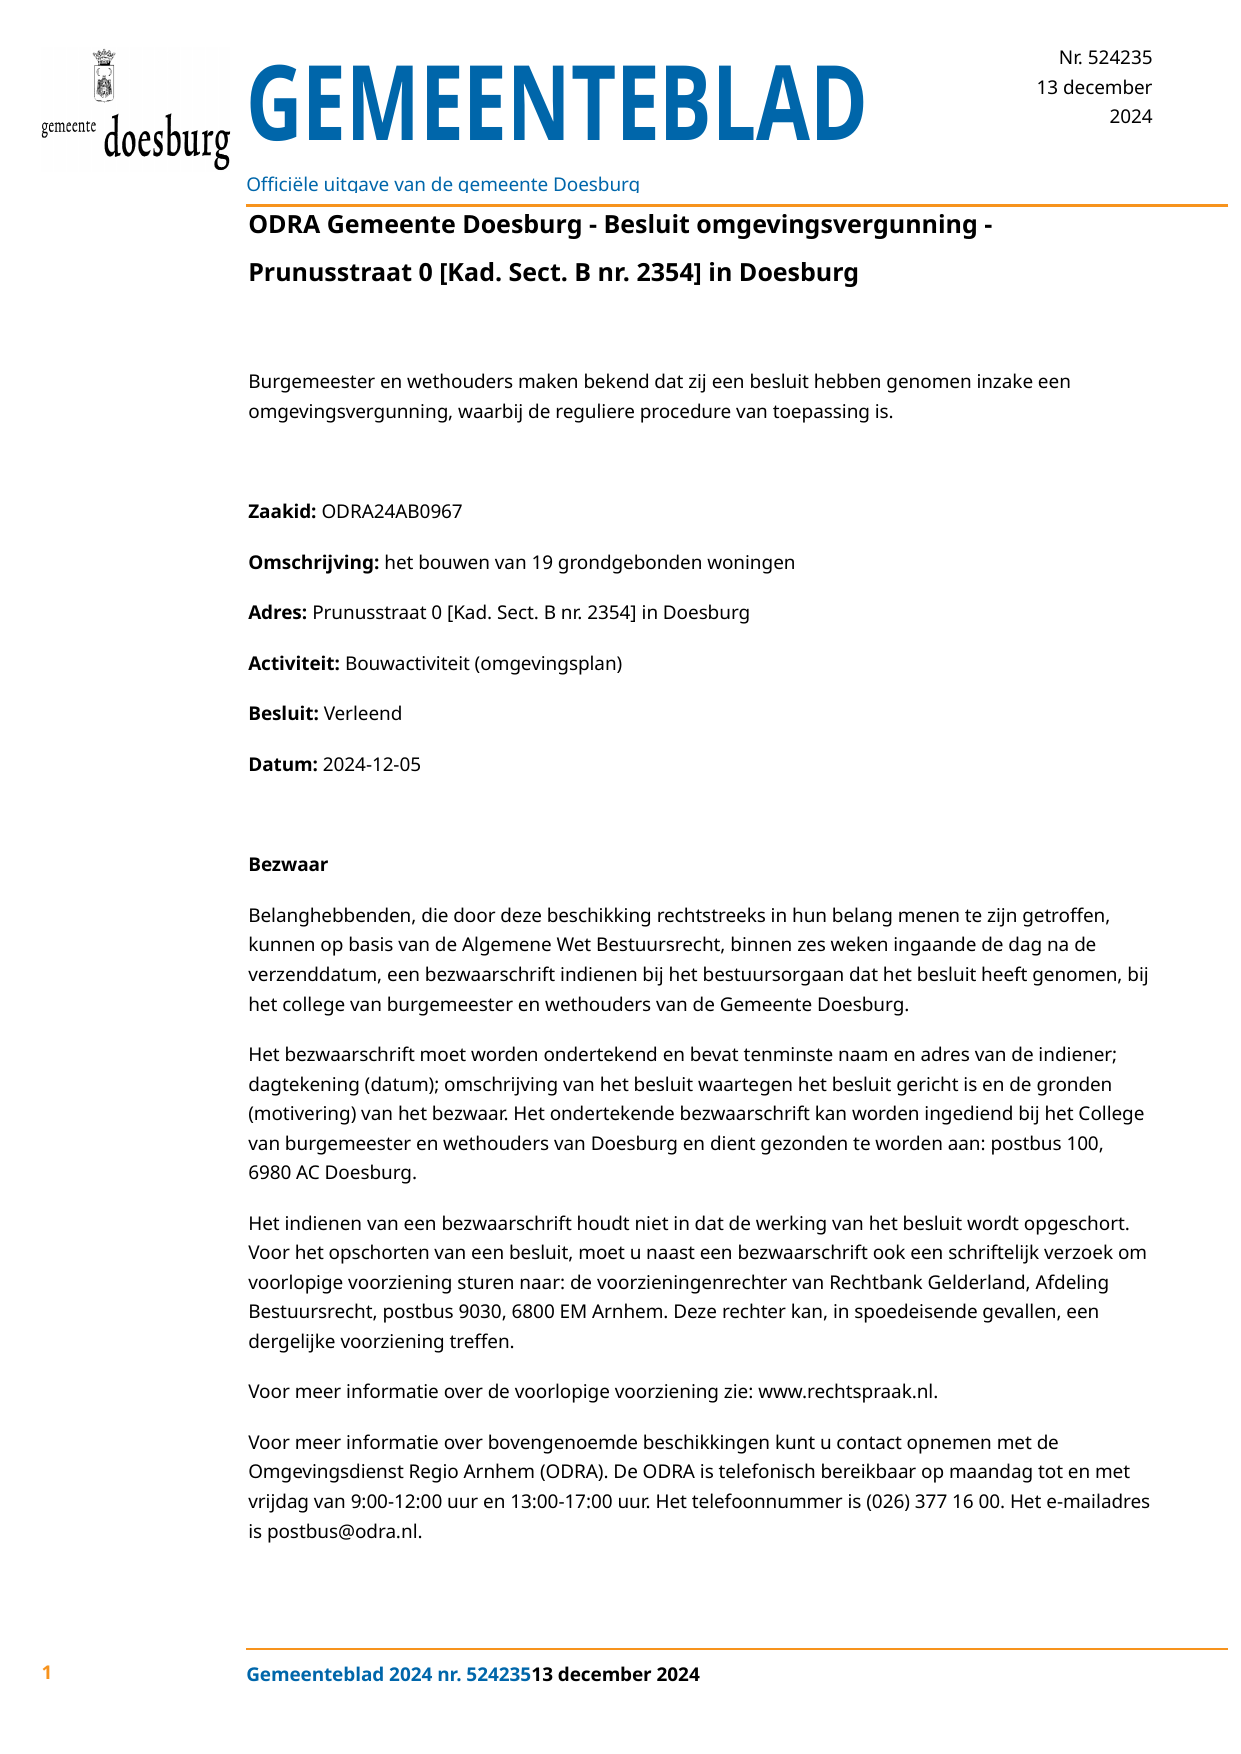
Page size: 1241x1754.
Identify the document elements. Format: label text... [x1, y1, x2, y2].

text Activiteit: Bouwactiviteit (omgevingsplan) [248, 650, 1152, 676]
text Bezwaar [248, 852, 1152, 877]
text Het indienen van een bezwaarschrift houdt niet in dat de werking van het besluit wordt opgeschort. Voor het opschorten van een besluit, moet u naast een bezwaarschrift ook een schriftelijk verzoek om voorlopige voorziening sturen naar: de voorzieningenrechter van Rechtbank Gelderland, Afdeling Bestuursrecht, postbus 9030, 6800 EM Arnhem. Deze rechter kan, in spoedeisende gevallen, een dergelijke voorziening treffen. [248, 1210, 1152, 1354]
text Het bezwaarschrift moet worden ondertekend en bevat tenminste naam en adres van de indiener; dagtekening (datum); omschrijving van het besluit waartegen het besluit gericht is en de gronden (motivering) van het bezwaar. Het ondertekende bezwaarschrift kan worden ingediend bij het College van burgemeester en wethouders van Doesburg en dient gezonden te worden aan: postbus 100, 6980 AC Doesburg. [248, 1041, 1152, 1185]
text Voor meer informatie over bovengenoemde beschikkingen kunt u contact opnemen met de Omgevingsdienst Regio Arnhem (ODRA). De ODRA is telefonisch bereikbaar op maandag tot en met vrijdag van 9:00-12:00 uur en 13:00-17:00 uur. Het telefoonnummer is (026) 377 16 00. Het e-mailadres is postbus@odra.nl. [248, 1429, 1152, 1544]
text Adres: Prunusstraat 0 [Kad. Sect. B nr. 2354] in Doesburg [248, 599, 1152, 625]
text Burgemeester en wethouders maken bekend dat zij een besluit hebben genomen inzake een omgevingsvergunning, waarbij de reguliere procedure van toepassing is. [248, 368, 1152, 424]
text Voor meer informatie over de voorlopige voorziening zie: www.rechtspraak.nl. [248, 1379, 1152, 1404]
text Datum: 2024-12-05 [248, 751, 1152, 777]
text ODRA Gemeente Doesburg - Besluit omgevingsvergunning - Prunusstraat 0 [Kad. Sect. B nr. 2354] in Doesburg [248, 207, 1152, 288]
text Besluit: Verleend [248, 700, 1152, 726]
text Belanghebbenden, die door deze beschikking rechtstreeks in hun belang menen te zijn getroffen, kunnen op basis van de Algemene Wet Bestuursrecht, binnen zes weken ingaande de dag na de verzenddatum, een bezwaarschrift indienen bij het bestuursorgaan dat het besluit heeft genomen, bij het college van burgemeester en wethouders van de Gemeente Doesburg. [248, 902, 1152, 1017]
picture [41, 47, 231, 172]
text Zaakid: ODRA24AB0967 [248, 499, 1152, 524]
text Omschrijving: het bouwen van 19 grondgebonden woningen [248, 549, 1152, 575]
